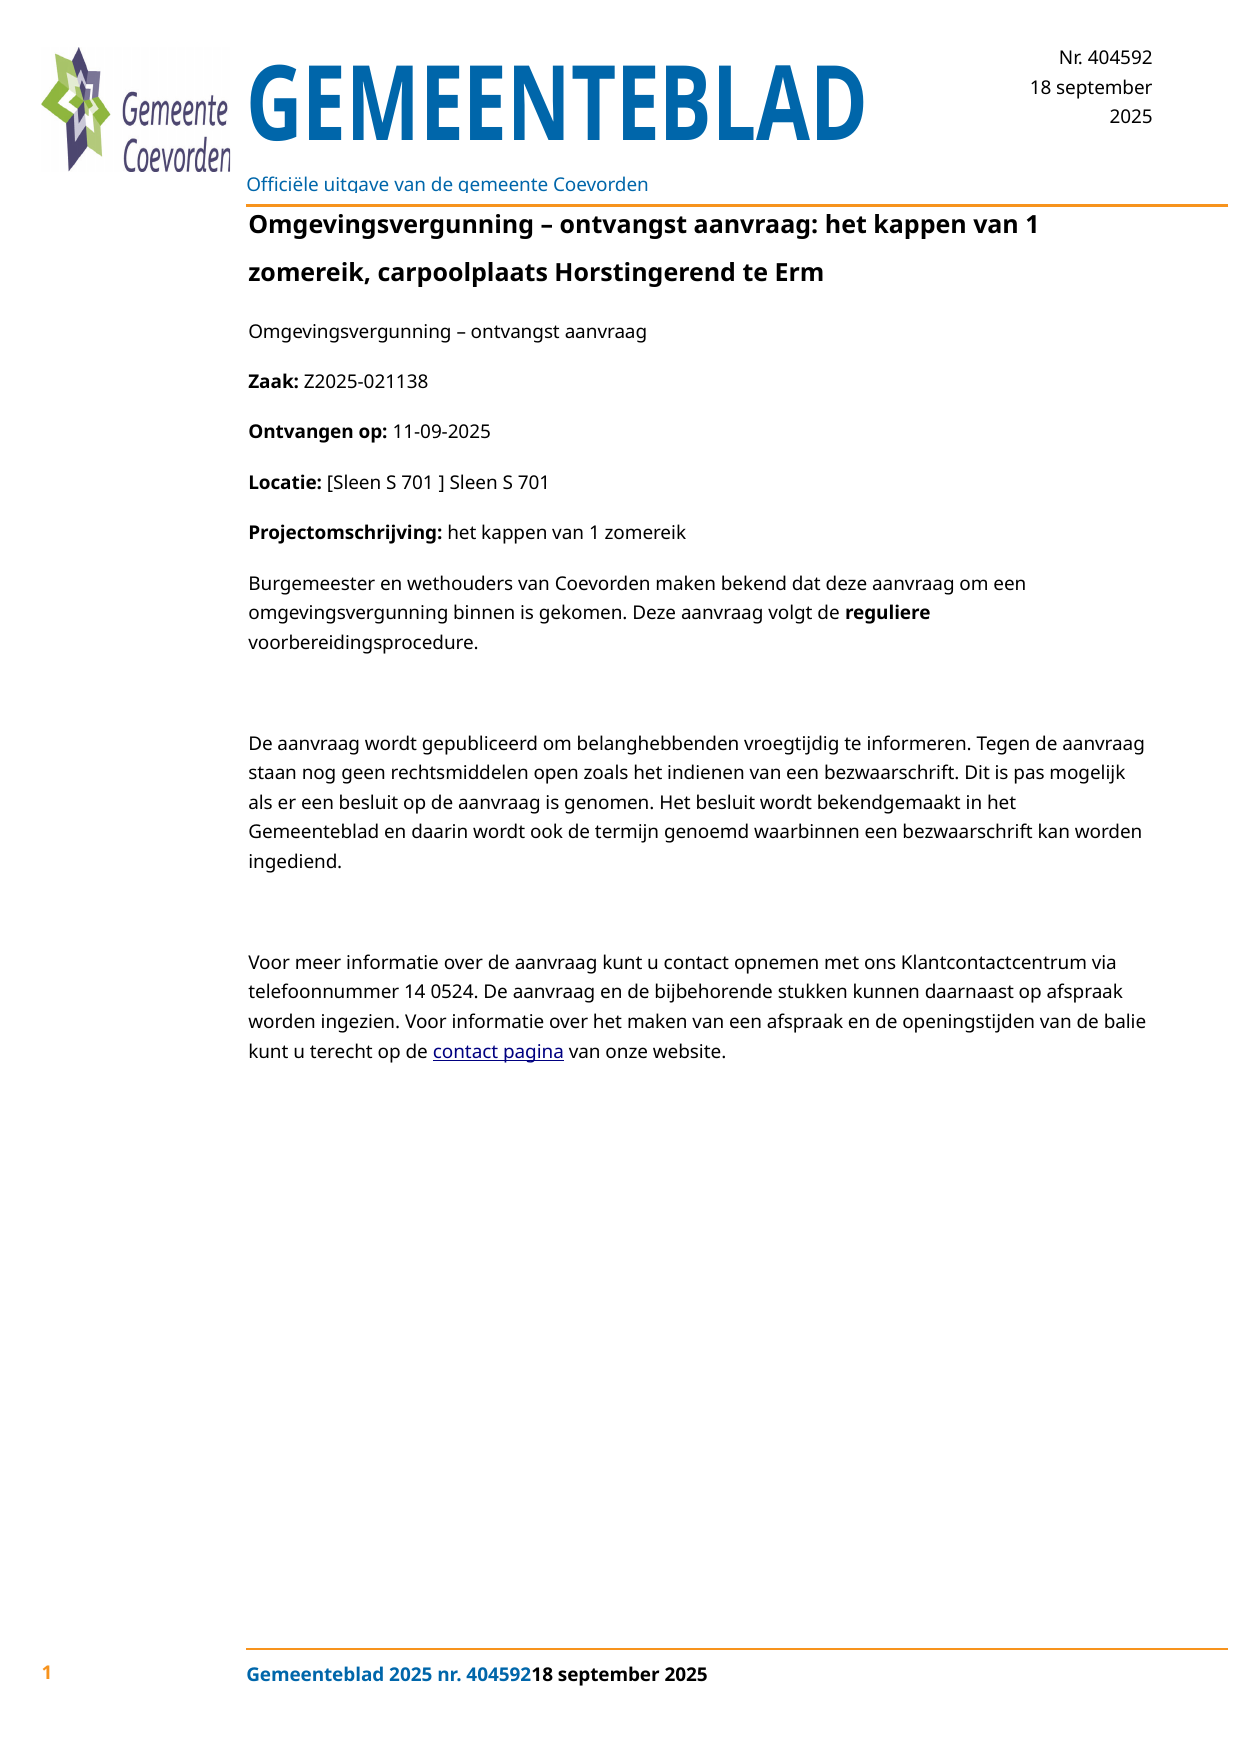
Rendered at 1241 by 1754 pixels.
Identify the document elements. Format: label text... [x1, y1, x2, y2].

text Burgemeester en wethouders van Coevorden maken bekend dat deze aanvraag om een omgevingsvergunning binnen is gekomen. Deze aanvraag volgt de reguliere voorbereidingsprocedure. [248, 570, 1152, 655]
text De aanvraag wordt gepubliceerd om belanghebbenden vroegtijdig te informeren. Tegen de aanvraag staan nog geen rechtsmiddelen open zoals het indienen van een bezwaarschrift. Dit is pas mogelijk als er een besluit op de aanvraag is genomen. Het besluit wordt bekendgemaakt in het Gemeenteblad en daarin wordt ook de termijn genoemd waarbinnen een bezwaarschrift kan worden ingediend. [248, 730, 1152, 874]
text Ontvangen op: 11-09-2025 [248, 419, 1152, 444]
text Zaak: Z2025-021138 [248, 368, 1152, 394]
picture [41, 47, 231, 172]
text Projectomschrijving: het kappen van 1 zomereik [248, 519, 1152, 545]
text Voor meer informatie over de aanvraag kunt u contact opnemen met ons Klantcontactcentrum via telefoonnummer 14 0524. De aanvraag en de bijbehorende stukken kunnen daarnaast op afspraak worden ingezien. Voor informatie over het maken van een afspraak en de openingstijden van de balie kunt u terecht op de contact pagina van onze website. [248, 949, 1152, 1064]
text Omgevingsvergunning – ontvangst aanvraag [248, 318, 1152, 344]
text Omgevingsvergunning – ontvangst aanvraag: het kappen van 1 zomereik, carpoolplaats Horstingerend te Erm [248, 207, 1152, 288]
text Locatie: [Sleen S 701 ] Sleen S 701 [248, 469, 1152, 495]
